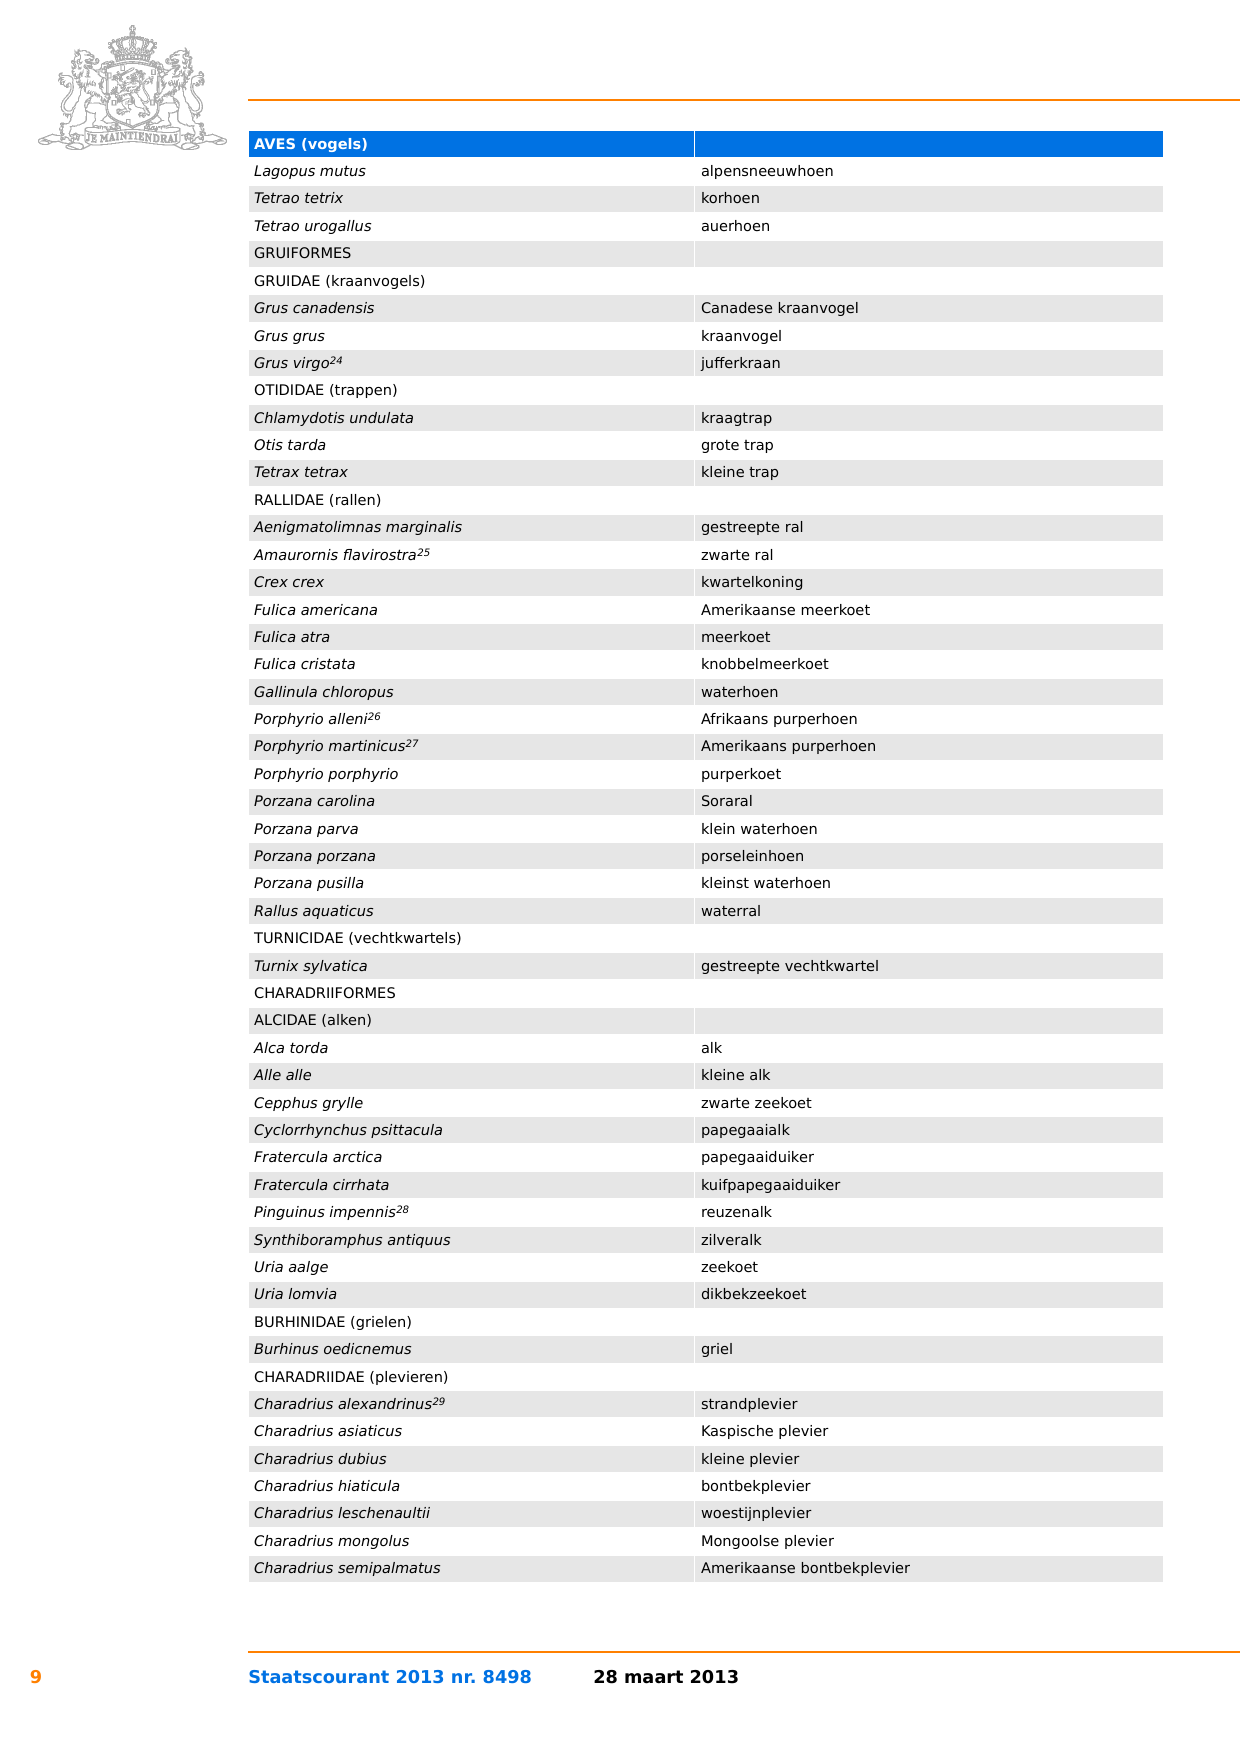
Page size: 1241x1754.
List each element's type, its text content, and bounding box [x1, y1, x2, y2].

table_cell GRUIDAE (kraanvogels) [249, 268, 694, 294]
table_cell waterral [695, 898, 1163, 924]
table_cell kuifpapegaaiduiker [695, 1172, 1163, 1198]
table_cell Canadese kraanvogel [695, 295, 1163, 322]
table_cell Alca torda [249, 1035, 694, 1061]
table_cell [695, 1008, 1163, 1034]
table_cell Rallus aquaticus [249, 898, 694, 924]
table_cell Tetrax tetrax [249, 460, 694, 486]
table_cell Cepphus grylle [249, 1090, 694, 1116]
table_cell kleine trap [695, 460, 1163, 486]
table_cell Porphyrio alleni26 [249, 706, 694, 733]
table_cell Uria aalge [249, 1254, 694, 1281]
table_cell Charadrius asiaticus [249, 1419, 694, 1445]
table_cell alk [695, 1035, 1163, 1061]
table_cell Soraral [695, 789, 1163, 815]
table_cell Kaspische plevier [695, 1419, 1163, 1445]
table_cell waterhoen [695, 679, 1163, 705]
table_cell Amaurornis flavirostra25 [249, 542, 694, 568]
table_header AVES (vogels) [249, 131, 694, 157]
table_cell Synthiboramphus antiquus [249, 1227, 694, 1253]
table_cell Amerikaanse meerkoet [695, 597, 1163, 623]
table_cell Porzana pusilla [249, 871, 694, 897]
table_cell meerkoet [695, 624, 1163, 650]
table_cell kleinst waterhoen [695, 871, 1163, 897]
table_cell Charadrius leschenaultii [249, 1501, 694, 1527]
table_cell Fulica atra [249, 624, 694, 650]
table_cell Alle alle [249, 1063, 694, 1089]
table_cell gestreepte ral [695, 515, 1163, 541]
table_cell kleine plevier [695, 1446, 1163, 1472]
table_header [695, 131, 1163, 157]
table_cell Charadrius mongolus [249, 1528, 694, 1554]
table_cell Burhinus oedicnemus [249, 1336, 694, 1363]
table_cell [695, 980, 1163, 1007]
table_cell griel [695, 1336, 1163, 1363]
table_cell zeekoet [695, 1254, 1163, 1281]
table_cell Tetrao tetrix [249, 186, 694, 212]
table_cell [695, 241, 1163, 267]
table_cell Fratercula arctica [249, 1145, 694, 1171]
table_cell CHARADRIIDAE (plevieren) [249, 1364, 694, 1390]
table_cell kleine alk [695, 1063, 1163, 1089]
table_cell kraagtrap [695, 405, 1163, 431]
table_cell Pinguinus impennis28 [249, 1199, 694, 1226]
table_cell CHARADRIIFORMES [249, 980, 694, 1007]
table_cell TURNICIDAE (vechtkwartels) [249, 925, 694, 952]
table_cell korhoen [695, 186, 1163, 212]
table_cell knobbelmeerkoet [695, 651, 1163, 678]
table_cell Porphyrio martinicus27 [249, 734, 694, 760]
table_cell Lagopus mutus [249, 158, 694, 185]
table_cell papegaaialk [695, 1117, 1163, 1143]
table_cell Turnix sylvatica [249, 953, 694, 979]
table_cell [695, 487, 1163, 513]
table_cell bontbekplevier [695, 1473, 1163, 1500]
table_cell Cyclorrhynchus psittacula [249, 1117, 694, 1143]
table_cell zwarte zeekoet [695, 1090, 1163, 1116]
table_cell kwartelkoning [695, 569, 1163, 596]
table_cell Chlamydotis undulata [249, 405, 694, 431]
table_cell porseleinhoen [695, 843, 1163, 869]
table_cell GRUIFORMES [249, 241, 694, 267]
table_cell woestijnplevier [695, 1501, 1163, 1527]
table_cell Porzana porzana [249, 843, 694, 869]
table_cell Charadrius alexandrinus29 [249, 1391, 694, 1417]
table_cell auerhoen [695, 213, 1163, 239]
table_cell Uria lomvia [249, 1282, 694, 1308]
table_cell purperkoet [695, 761, 1163, 787]
table_cell ALCIDAE (alken) [249, 1008, 694, 1034]
table_cell Grus canadensis [249, 295, 694, 322]
table_cell Gallinula chloropus [249, 679, 694, 705]
table_cell Charadrius hiaticula [249, 1473, 694, 1500]
table_cell dikbekzeekoet [695, 1282, 1163, 1308]
table_cell kraanvogel [695, 323, 1163, 349]
table_cell reuzenalk [695, 1199, 1163, 1226]
table_cell OTIDIDAE (trappen) [249, 378, 694, 404]
table_cell [695, 1309, 1163, 1335]
table_cell Tetrao urogallus [249, 213, 694, 239]
table_cell jufferkraan [695, 350, 1163, 376]
table_cell Mongoolse plevier [695, 1528, 1163, 1554]
table_cell zwarte ral [695, 542, 1163, 568]
table_cell Charadrius semipalmatus [249, 1556, 694, 1582]
table_cell Fulica americana [249, 597, 694, 623]
table_cell Fratercula cirrhata [249, 1172, 694, 1198]
table_cell papegaaiduiker [695, 1145, 1163, 1171]
table_cell Porphyrio porphyrio [249, 761, 694, 787]
table_cell Amerikaans purperhoen [695, 734, 1163, 760]
table_cell alpensneeuwhoen [695, 158, 1163, 185]
table_cell Porzana carolina [249, 789, 694, 815]
table_cell [695, 1364, 1163, 1390]
table_cell Grus grus [249, 323, 694, 349]
table_cell Amerikaanse bontbekplevier [695, 1556, 1163, 1582]
table_cell Grus virgo24 [249, 350, 694, 376]
picture [38, 25, 227, 150]
table_cell grote trap [695, 432, 1163, 459]
table_cell klein waterhoen [695, 816, 1163, 842]
table_cell Porzana parva [249, 816, 694, 842]
table_cell [695, 378, 1163, 404]
table_cell Aenigmatolimnas marginalis [249, 515, 694, 541]
table_cell [695, 925, 1163, 952]
table_cell strandplevier [695, 1391, 1163, 1417]
table_cell Charadrius dubius [249, 1446, 694, 1472]
table_cell Crex crex [249, 569, 694, 596]
table_cell BURHINIDAE (grielen) [249, 1309, 694, 1335]
table_cell gestreepte vechtkwartel [695, 953, 1163, 979]
table_cell zilveralk [695, 1227, 1163, 1253]
table_cell Otis tarda [249, 432, 694, 459]
table_cell [695, 268, 1163, 294]
table_cell Fulica cristata [249, 651, 694, 678]
table_cell Afrikaans purperhoen [695, 706, 1163, 733]
table_cell RALLIDAE (rallen) [249, 487, 694, 513]
